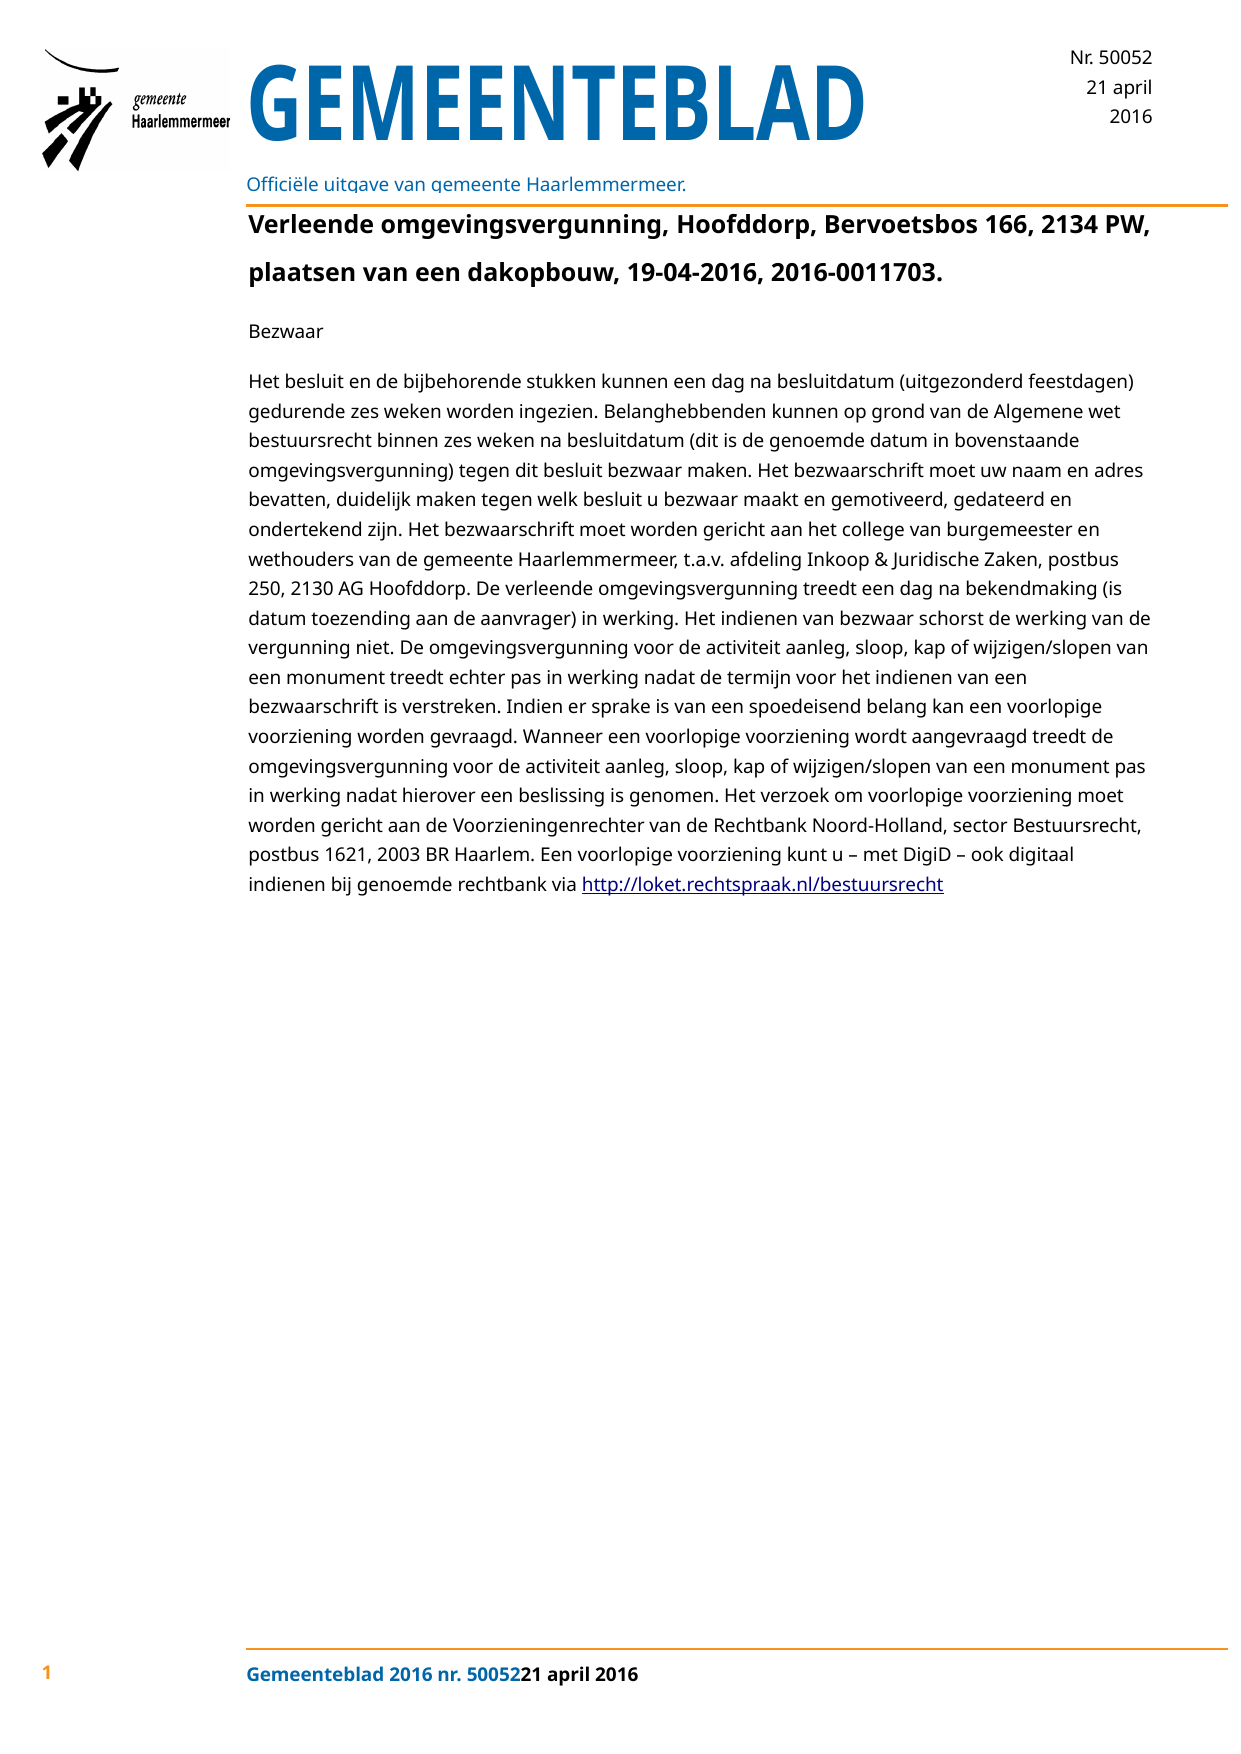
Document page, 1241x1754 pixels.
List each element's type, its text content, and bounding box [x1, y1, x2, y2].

text Bezwaar [248, 318, 1152, 344]
text Verleende omgevingsvergunning, Hoofddorp, Bervoetsbos 166, 2134 PW, plaatsen van een dakopbouw, 19-04-2016, 2016-0011703. [248, 207, 1152, 288]
text Het besluit en de bijbehorende stukken kunnen een dag na besluitdatum (uitgezonderd feestdagen) gedurende zes weken worden ingezien. Belanghebbenden kunnen op grond van de Algemene wet bestuursrecht binnen zes weken na besluitdatum (dit is de genoemde datum in bovenstaande omgevingsvergunning) tegen dit besluit bezwaar maken. Het bezwaarschrift moet uw naam en adres bevatten, duidelijk maken tegen welk besluit u bezwaar maakt en gemotiveerd, gedateerd en ondertekend zijn. Het bezwaarschrift moet worden gericht aan het college van burgemeester en wethouders van de gemeente Haarlemmermeer, t.a.v. afdeling Inkoop & Juridische Zaken, postbus 250, 2130 AG Hoofddorp. De verleende omgevingsvergunning treedt een dag na bekendmaking (is datum toezending aan de aanvrager) in werking. Het indienen van bezwaar schorst de werking van de vergunning niet. De omgevingsvergunning voor de activiteit aanleg, sloop, kap of wijzigen/slopen van een monument treedt echter pas in werking nadat de termijn voor het indienen van een bezwaarschrift is verstreken. Indien er sprake is van een spoedeisend belang kan een voorlopige voorziening worden gevraagd. Wanneer een voorlopige voorziening wordt aangevraagd treedt de omgevingsvergunning voor de activiteit aanleg, sloop, kap of wijzigen/slopen van een monument pas in werking nadat hierover een beslissing is genomen. Het verzoek om voorlopige voorziening moet worden gericht aan de Voorzieningenrechter van de Rechtbank Noord-Holland, sector Bestuursrecht, postbus 1621, 2003 BR Haarlem. Een voorlopige voorziening kunt u – met DigiD – ook digitaal indienen bij genoemde rechtbank via http://loket.rechtspraak.nl/bestuursrecht [248, 368, 1152, 897]
picture [41, 47, 231, 172]
